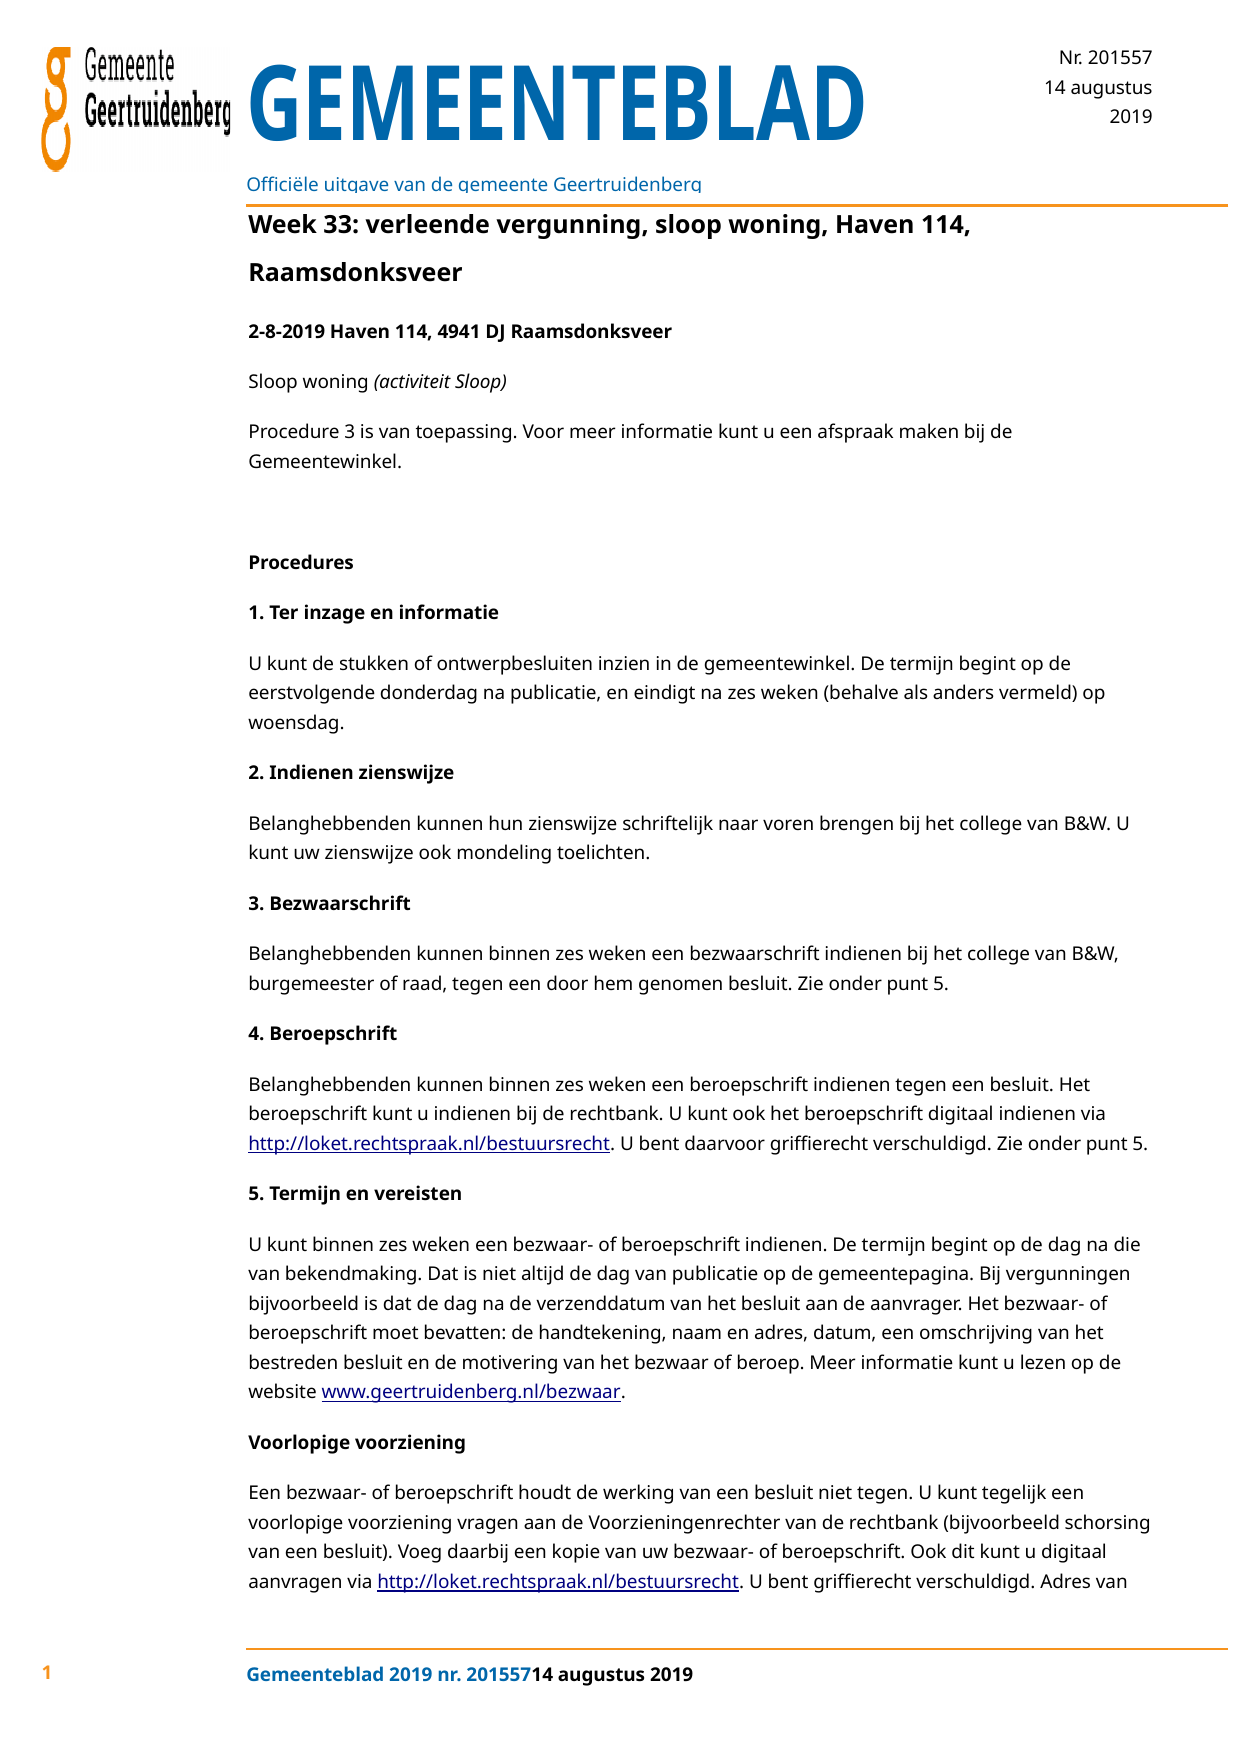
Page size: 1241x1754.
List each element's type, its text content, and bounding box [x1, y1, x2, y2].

text Voorlopige voorziening [248, 1429, 1152, 1455]
text Sloop woning (activiteit Sloop) [248, 368, 1152, 394]
text 2-8-2019 Haven 114, 4941 DJ Raamsdonksveer [248, 318, 1152, 344]
text 4. Beroepschrift [248, 1020, 1152, 1046]
text U kunt binnen zes weken een bezwaar- of beroepschrift indienen. De termijn begint op de dag na die van bekendmaking. Dat is niet altijd de dag van publicatie op de gemeentepagina. Bij vergunningen bijvoorbeeld is dat de dag na de verzenddatum van het besluit aan de aanvrager. Het bezwaar- of beroepschrift moet bevatten: de handtekening, naam en adres, datum, een omschrijving van het bestreden besluit en de motivering van het bezwaar of beroep. Meer informatie kunt u lezen op de website www.geertruidenberg.nl/bezwaar. [248, 1231, 1152, 1404]
text Procedures [248, 549, 1152, 575]
text Belanghebbenden kunnen binnen zes weken een bezwaarschrift indienen bij het college van B&W, burgemeester of raad, tegen een door hem genomen besluit. Zie onder punt 5. [248, 940, 1152, 996]
text Een bezwaar- of beroepschrift houdt de werking van een besluit niet tegen. U kunt tegelijk een voorlopige voorziening vragen aan de Voorzieningenrechter van de rechtbank (bijvoorbeeld schorsing van een besluit). Voeg daarbij een kopie van uw bezwaar- of beroepschrift. Ook dit kunt u digitaal aanvragen via http://loket.rechtspraak.nl/bestuursrecht. U bent griffierecht verschuldigd. Adres van [248, 1479, 1152, 1594]
text Belanghebbenden kunnen binnen zes weken een beroepschrift indienen tegen een besluit. Het beroepschrift kunt u indienen bij de rechtbank. U kunt ook het beroepschrift digitaal indienen via http://loket.rechtspraak.nl/bestuursrecht. U bent daarvoor griffierecht verschuldigd. Zie onder punt 5. [248, 1071, 1152, 1156]
text U kunt de stukken of ontwerpbesluiten inzien in de gemeentewinkel. De termijn begint op de eerstvolgende donderdag na publicatie, en eindigt na zes weken (behalve als anders vermeld) op woensdag. [248, 650, 1152, 735]
picture [41, 47, 231, 172]
text Belanghebbenden kunnen hun zienswijze schriftelijk naar voren brengen bij het college van B&W. U kunt uw zienswijze ook mondeling toelichten. [248, 810, 1152, 865]
text Procedure 3 is van toepassing. Voor meer informatie kunt u een afspraak maken bij de Gemeentewinkel. [248, 419, 1152, 474]
text 3. Bezwaarschrift [248, 890, 1152, 916]
text 1. Ter inzage en informatie [248, 599, 1152, 625]
text 5. Termijn en vereisten [248, 1180, 1152, 1206]
text Week 33: verleende vergunning, sloop woning, Haven 114, Raamsdonksveer [248, 207, 1152, 288]
text 2. Indienen zienswijze [248, 759, 1152, 785]
